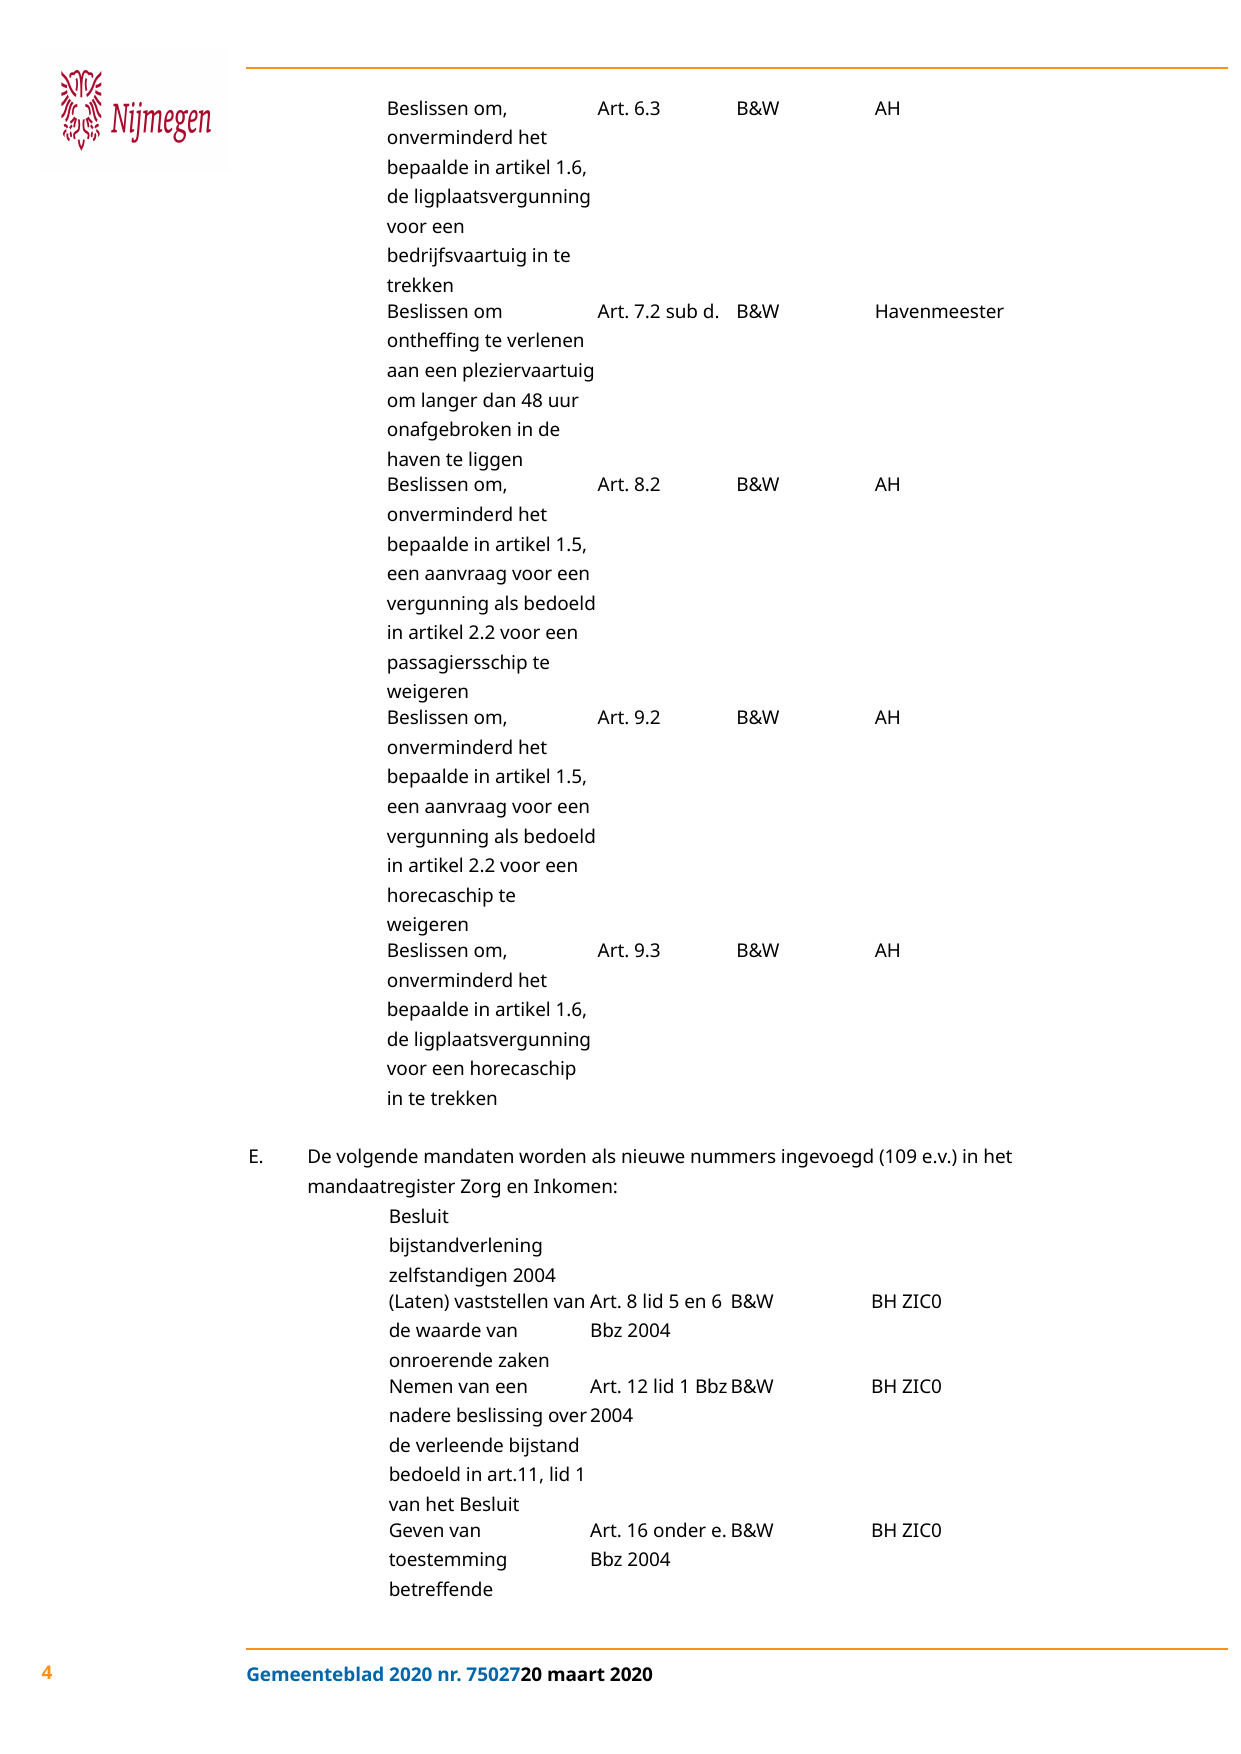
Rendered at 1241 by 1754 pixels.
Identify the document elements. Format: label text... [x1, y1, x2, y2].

table_cell B&W [736, 937, 874, 1111]
table_cell [1013, 95, 1152, 298]
table_cell [1013, 705, 1152, 937]
table_cell AH [875, 472, 1013, 704]
table_cell B&W [736, 472, 874, 704]
table_cell Art. 12 lid 1 Bbz 2004 [590, 1373, 730, 1517]
table_cell AH [875, 937, 1013, 1111]
table_cell BH ZIC0 [871, 1517, 1011, 1602]
table_cell B&W [730, 1288, 871, 1373]
table_cell AH [875, 705, 1013, 937]
table_cell [248, 1517, 388, 1602]
table_cell Beslissen om, onverminderd het bepaalde in artikel 1.5, een aanvraag voor een vergunning als bedoeld in artikel 2.2 voor een passagiersschip te weigeren [387, 472, 597, 704]
table_cell Geven van toestemming betreffende [389, 1517, 590, 1602]
table_cell BH ZIC0 [871, 1373, 1011, 1517]
table_cell B&W [730, 1517, 871, 1602]
table_cell [248, 472, 387, 704]
table_cell Art. 7.2 sub d. [598, 298, 736, 472]
table_cell (Laten) vaststellen van de waarde van onroerende zaken [389, 1288, 590, 1373]
table_header [730, 1203, 871, 1288]
table_cell Art. 16 onder e. Bbz 2004 [590, 1517, 730, 1602]
table_cell [248, 1288, 388, 1373]
table_cell [1013, 472, 1152, 704]
table_cell Havenmeester [875, 298, 1013, 472]
table_cell Beslissen om, onverminderd het bepaalde in artikel 1.6, de ligplaatsvergunning voor een bedrijfsvaartuig in te trekken [387, 95, 597, 298]
table_cell [248, 1373, 388, 1517]
table_cell BH ZIC0 [871, 1288, 1011, 1373]
table_cell Beslissen om, onverminderd het bepaalde in artikel 1.5, een aanvraag voor een vergunning als bedoeld in artikel 2.2 voor een horecaschip te weigeren [387, 705, 597, 937]
table_cell Nemen van een nadere beslissing over de verleende bijstand bedoeld in art.11, lid 1 van het Besluit [389, 1373, 590, 1517]
table_cell Art. 9.3 [598, 937, 736, 1111]
table_header [248, 1203, 388, 1288]
table_cell [1011, 1373, 1152, 1517]
table_cell Art. 8.2 [598, 472, 736, 704]
table_cell [1013, 298, 1152, 472]
table_cell [1013, 937, 1152, 1111]
table_cell Art. 8 lid 5 en 6 Bbz 2004 [590, 1288, 730, 1373]
table_header [590, 1203, 730, 1288]
table_cell B&W [736, 298, 874, 472]
table_cell AH [875, 95, 1013, 298]
table_cell Art. 6.3 [598, 95, 736, 298]
table_cell Beslissen om ontheffing te verlenen aan een pleziervaartuig om langer dan 48 uur onafgebroken in de haven te liggen [387, 298, 597, 472]
table_cell [248, 298, 387, 472]
table_cell [1011, 1517, 1152, 1602]
table_cell [1011, 1288, 1152, 1373]
picture [41, 47, 231, 172]
list De volgende mandaten worden als nieuwe nummers ingevoegd (109 e.v.) in het mandaatregister Zorg en Inkomen: [248, 1144, 1152, 1199]
table_cell [248, 705, 387, 937]
table_header [1011, 1203, 1152, 1288]
table_cell Beslissen om, onverminderd het bepaalde in artikel 1.6, de ligplaatsvergunning voor een horecaschip in te trekken [387, 937, 597, 1111]
table_cell B&W [736, 705, 874, 937]
table_header [871, 1203, 1011, 1288]
table_cell B&W [736, 95, 874, 298]
table_header Besluit bijstandverlening zelfstandigen 2004 [389, 1203, 590, 1288]
table_cell B&W [730, 1373, 871, 1517]
table_cell [248, 95, 387, 298]
table_cell Art. 9.2 [598, 705, 736, 937]
table_cell [248, 937, 387, 1111]
